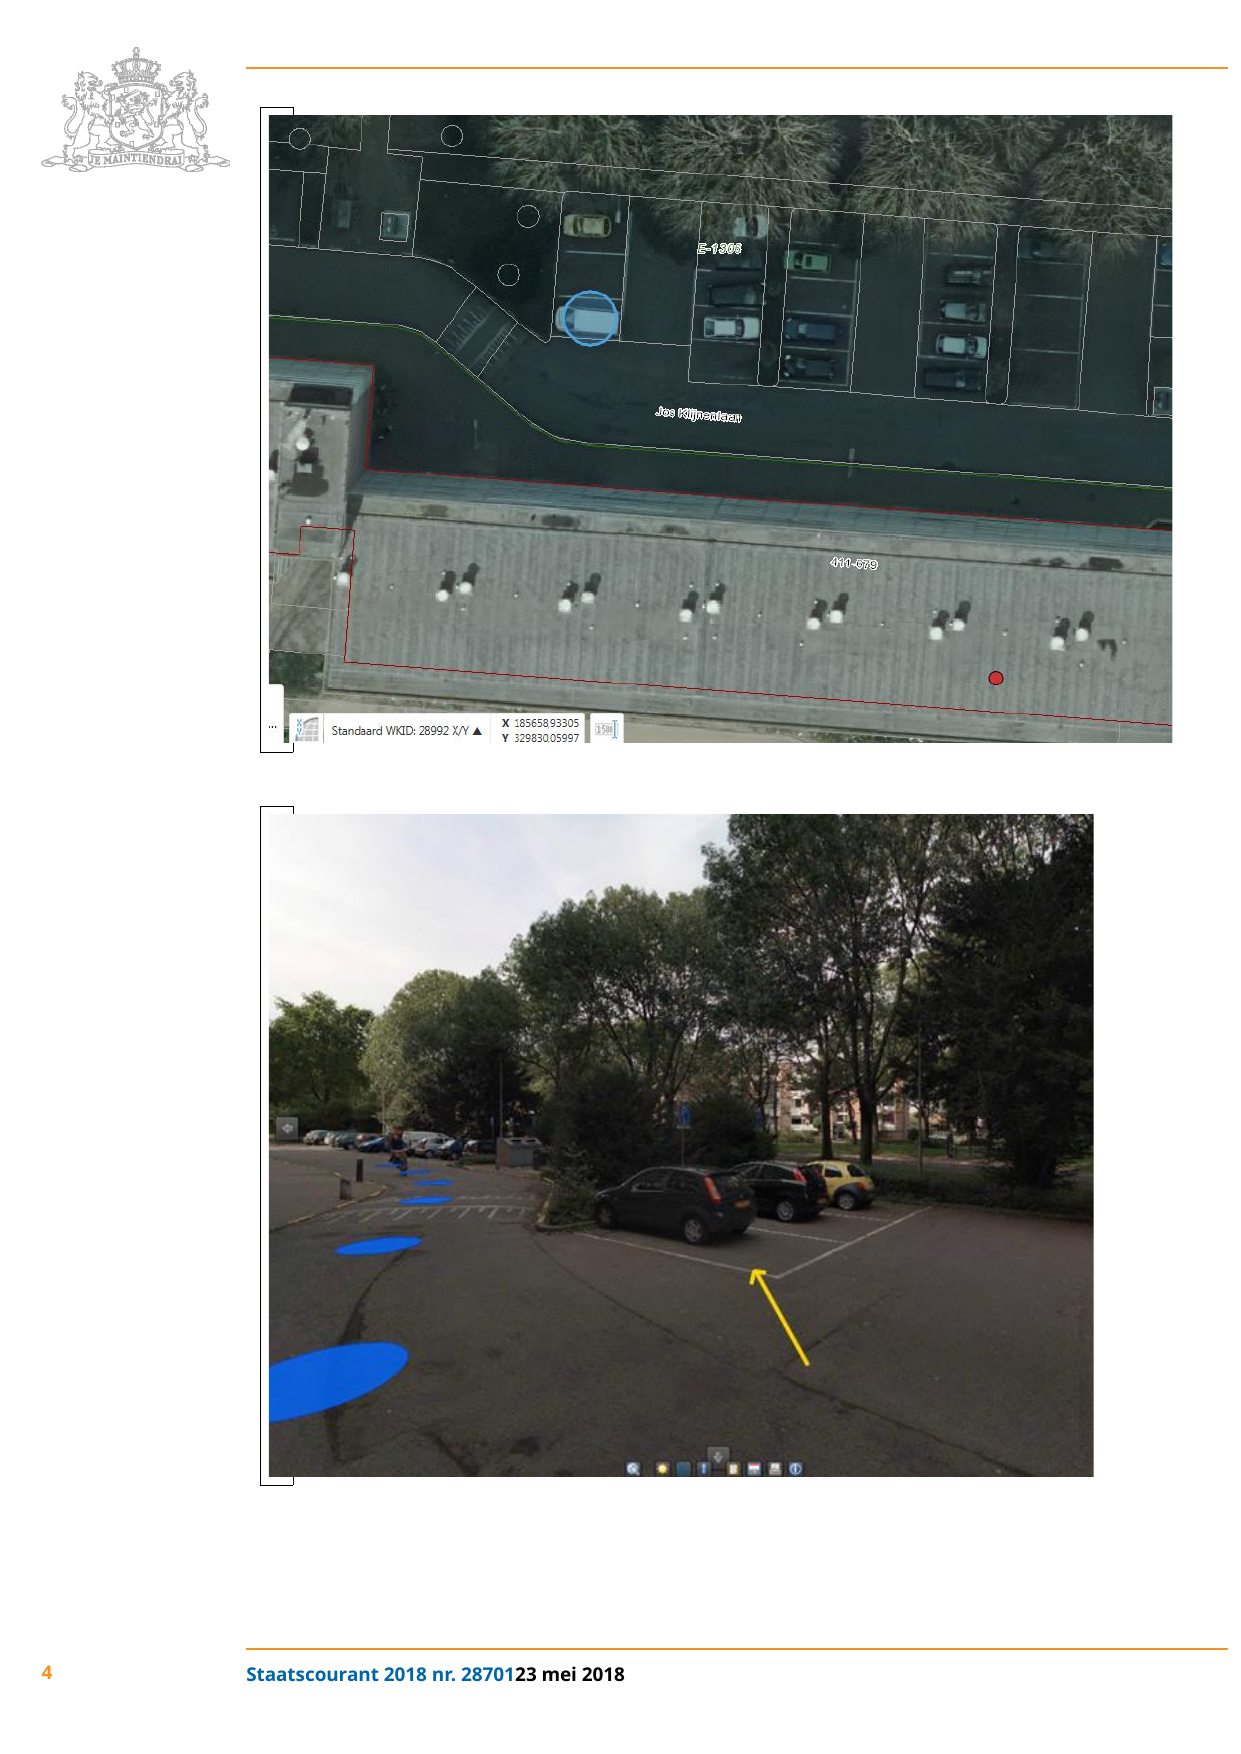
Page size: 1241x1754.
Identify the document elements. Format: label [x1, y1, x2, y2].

picture [268, 115, 1173, 743]
picture [268, 814, 1094, 1477]
picture [41, 47, 231, 172]
